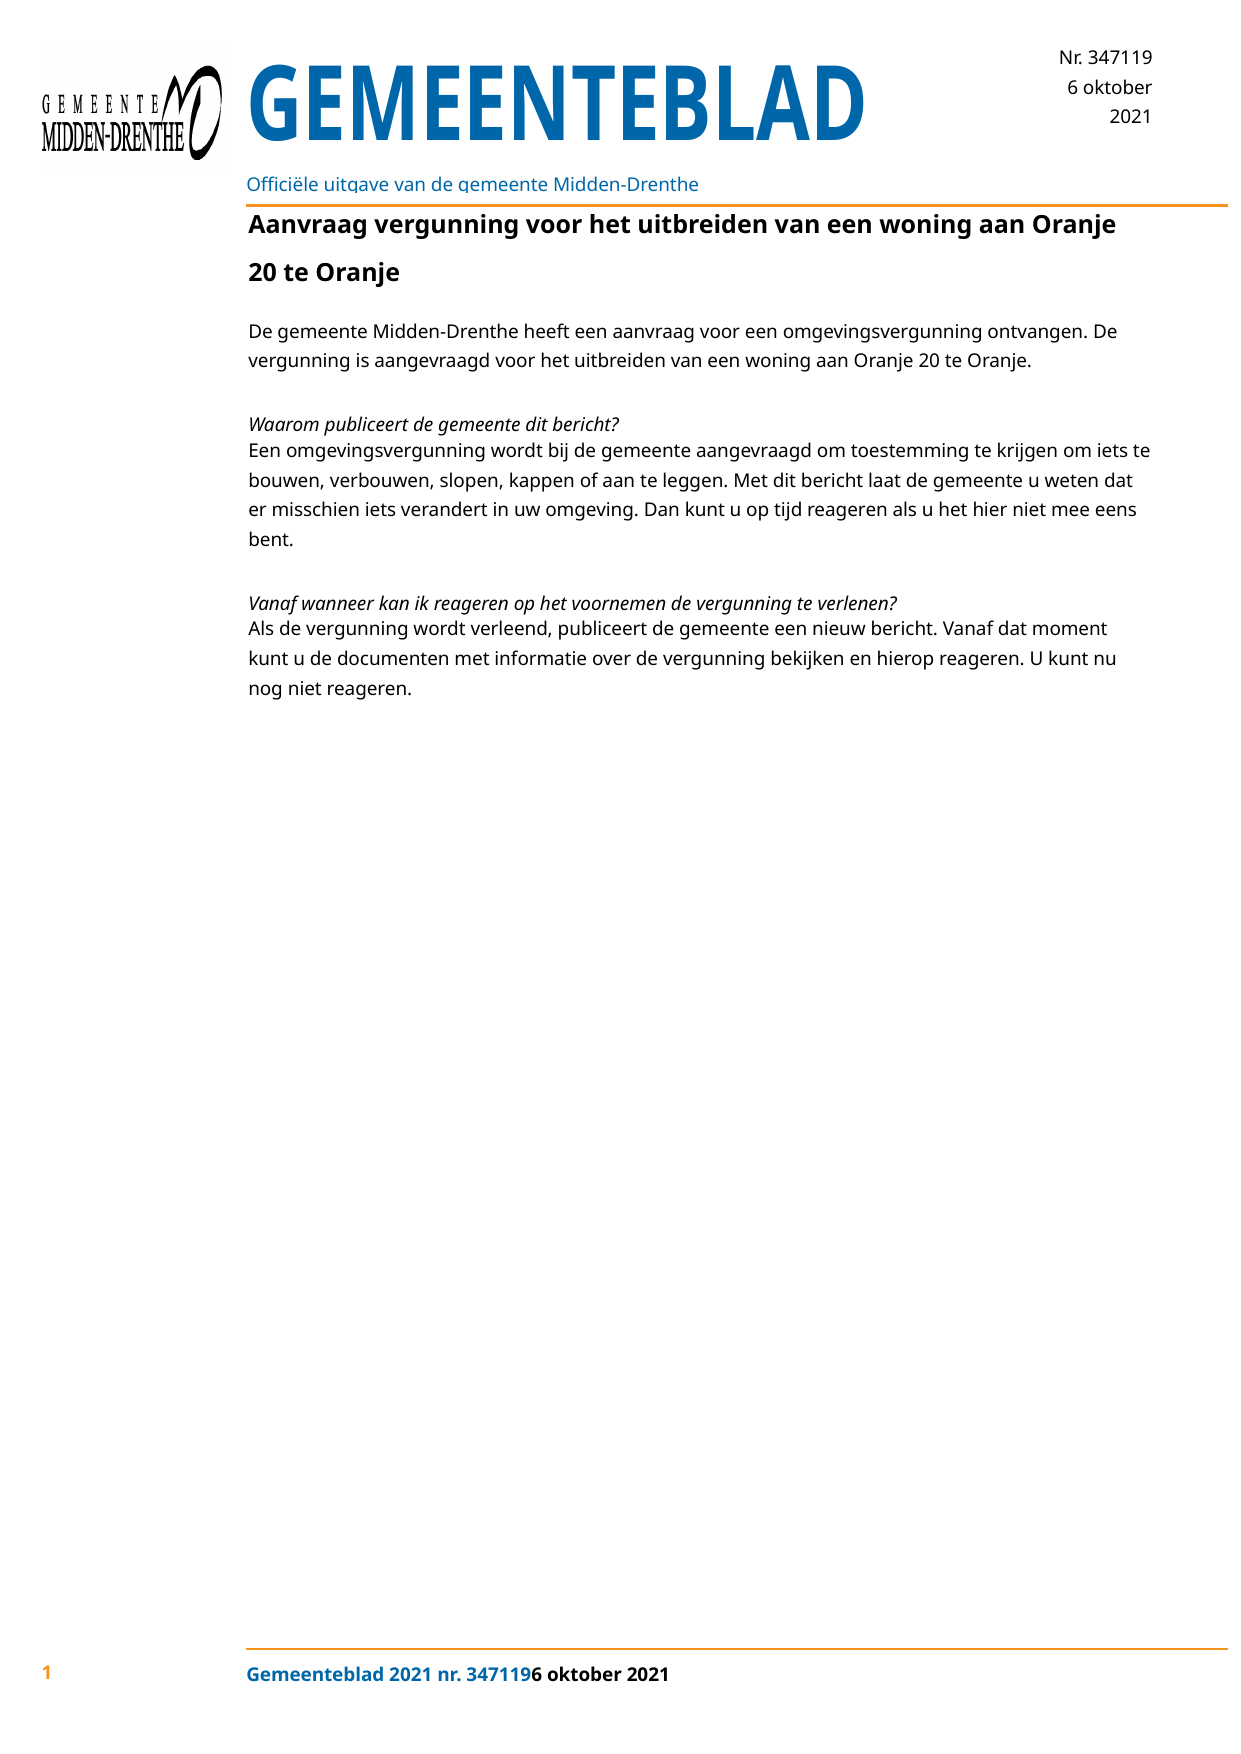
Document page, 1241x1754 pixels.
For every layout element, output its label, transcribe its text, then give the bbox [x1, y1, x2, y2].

text Aanvraag vergunning voor het uitbreiden van een woning aan Oranje 20 te Oranje [248, 207, 1152, 288]
picture [41, 47, 231, 172]
text Waarom publiceert de gemeente dit bericht? [248, 411, 1152, 437]
text De gemeente Midden-Drenthe heeft een aanvraag voor een omgevingsvergunning ontvangen. De vergunning is aangevraagd voor het uitbreiden van een woning aan Oranje 20 te Oranje. [248, 318, 1152, 373]
text Vanaf wanneer kan ik reageren op het voornemen de vergunning te verlenen? [248, 590, 1152, 616]
text Als de vergunning wordt verleend, publiceert de gemeente een nieuw bericht. Vanaf dat moment kunt u de documenten met informatie over de vergunning bekijken en hierop reageren. U kunt nu nog niet reageren. [248, 616, 1152, 701]
text Een omgevingsvergunning wordt bij de gemeente aangevraagd om toestemming te krijgen om iets te bouwen, verbouwen, slopen, kappen of aan te leggen. Met dit bericht laat de gemeente u weten dat er misschien iets verandert in uw omgeving. Dan kunt u op tijd reageren als u het hier niet mee eens bent. [248, 437, 1152, 552]
